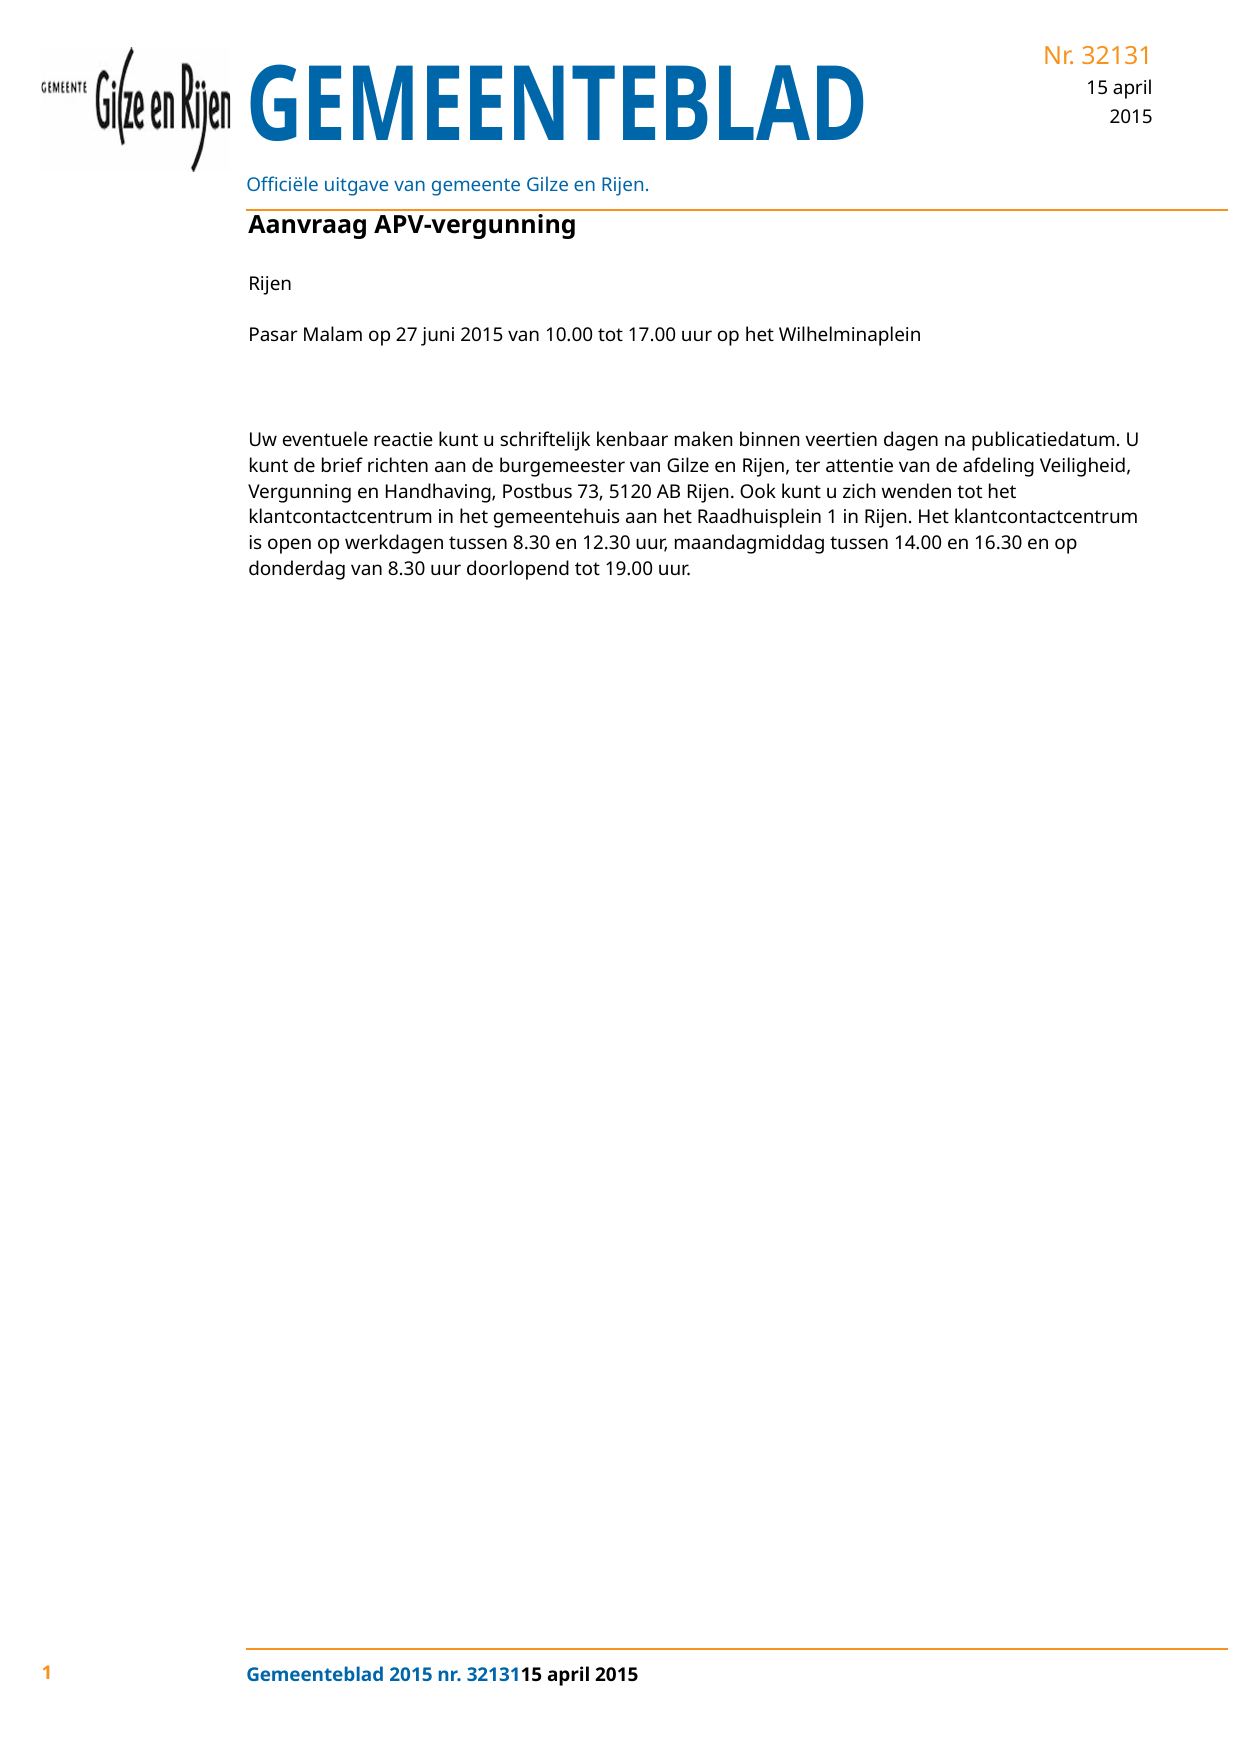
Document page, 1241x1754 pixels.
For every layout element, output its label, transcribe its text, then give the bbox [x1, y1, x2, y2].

picture [41, 47, 231, 172]
text Pasar Malam op 27 juni 2015 van 10.00 tot 17.00 uur op het Wilhelminaplein [248, 321, 1152, 346]
text Rijen [248, 270, 1152, 296]
text Aanvraag APV-vergunning [248, 211, 1152, 241]
text Uw eventuele reactie kunt u schriftelijk kenbaar maken binnen veertien dagen na publicatiedatum. U kunt de brief richten aan de burgemeester van Gilze en Rijen, ter attentie van de afdeling Veiligheid, Vergunning en Handhaving, Postbus 73, 5120 AB Rijen. Ook kunt u zich wenden tot het klantcontactcentrum in het gemeentehuis aan het Raadhuisplein 1 in Rijen. Het klantcontactcentrum is open op werkdagen tussen 8.30 en 12.30 uur, maandagmiddag tussen 14.00 en 16.30 en op donderdag van 8.30 uur doorlopend tot 19.00 uur. [248, 426, 1152, 581]
